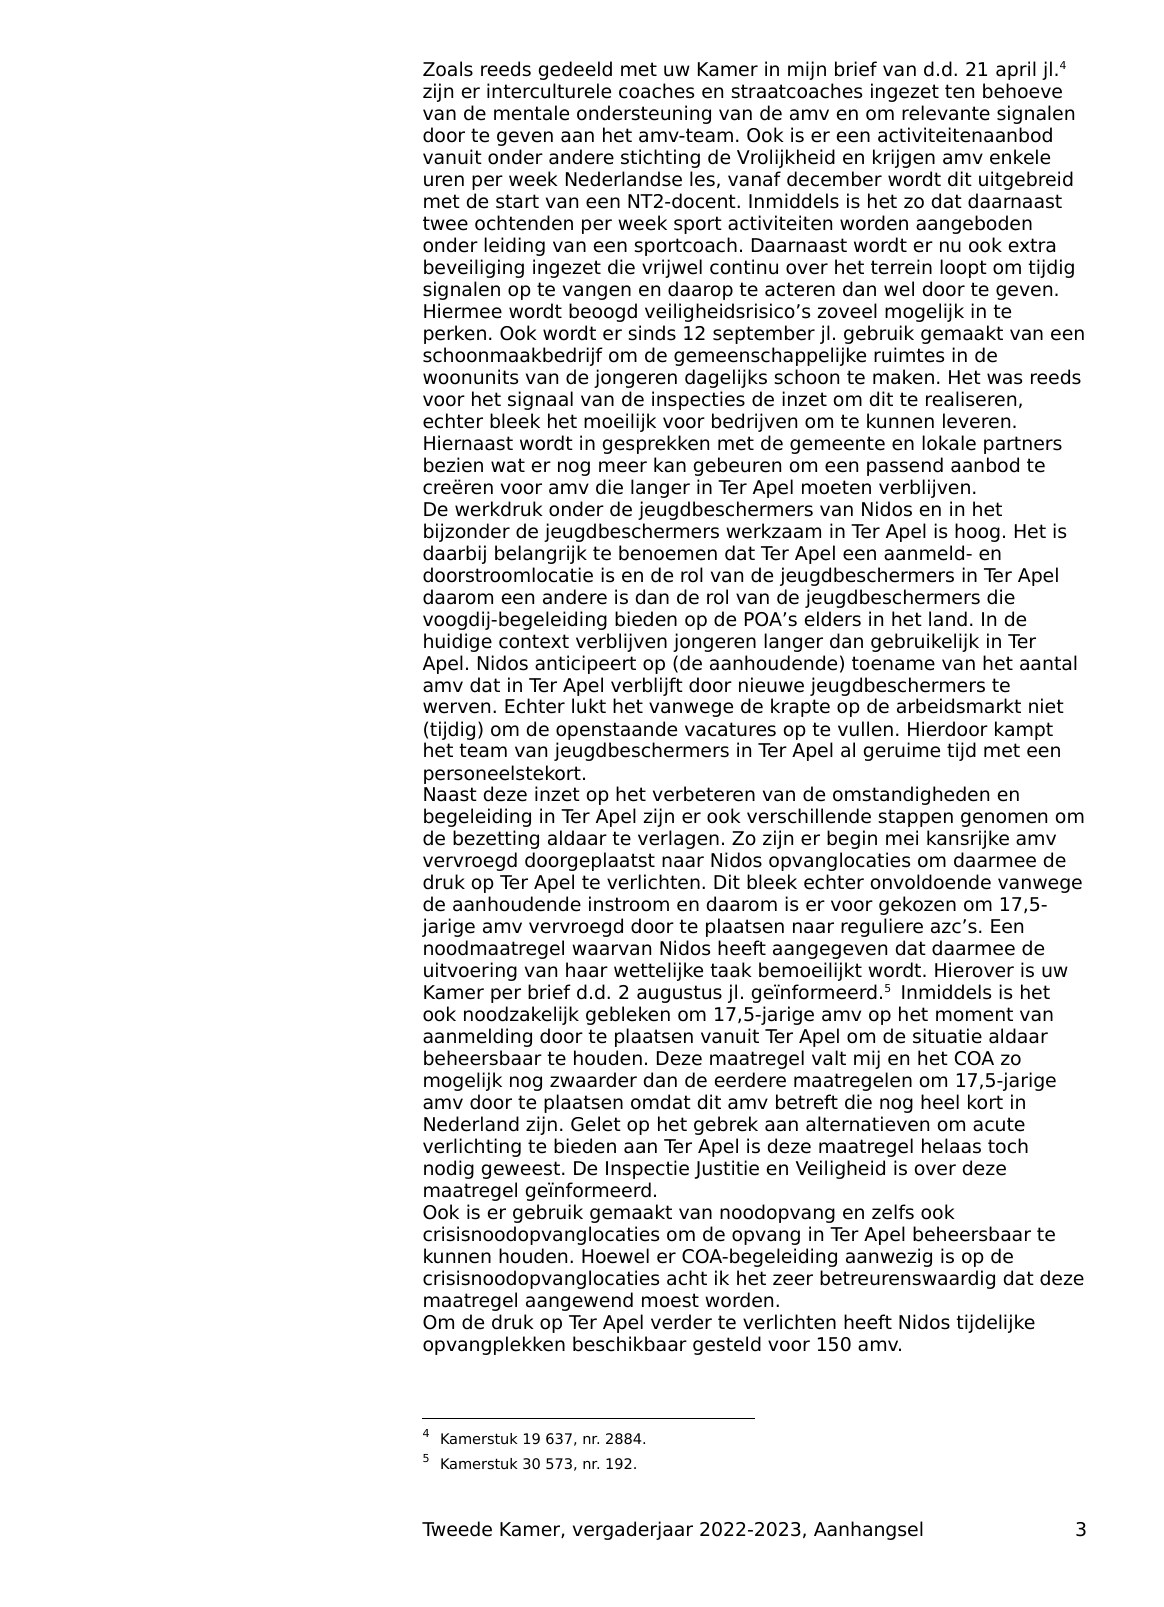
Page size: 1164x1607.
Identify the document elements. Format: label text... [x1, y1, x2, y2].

text Zoals reeds gedeeld met uw Kamer in mijn brief van d.d. 21 april jl. zijn er interculturele coaches en straatcoaches ingezet ten behoeve van de mentale ondersteuning van de amv en om relevante signalen door te geven aan het amv-team. Ook is er een activiteitenaanbod vanuit onder andere stichting de Vrolijkheid en krijgen amv enkele uren per week Nederlandse les, vanaf december wordt dit uitgebreid met de start van een NT2-docent. Inmiddels is het zo dat daarnaast twee ochtenden per week sport activiteiten worden aangeboden onder leiding van een sportcoach. Daarnaast wordt er nu ook extra beveiliging ingezet die vrijwel continu over het terrein loopt om tijdig signalen op te vangen en daarop te acteren dan wel door te geven. Hiermee wordt beoogd veiligheidsrisico’s zoveel mogelijk in te perken. Ook wordt er sinds 12 september jl. gebruik gemaakt van een schoonmaakbedrijf om de gemeenschappelijke ruimtes in de woonunits van de jongeren dagelijks schoon te maken. Het was reeds voor het signaal van de inspecties de inzet om dit te realiseren, echter bleek het moeilijk voor bedrijven om te kunnen leveren. Hiernaast wordt in gesprekken met de gemeente en lokale partners bezien wat er nog meer kan gebeuren om een passend aanbod te creëren voor amv die langer in Ter Apel moeten verblijven. [422, 59, 1087, 499]
text De werkdruk onder de jeugdbeschermers van Nidos en in het bijzonder de jeugdbeschermers werkzaam in Ter Apel is hoog. Het is daarbij belangrijk te benoemen dat Ter Apel een aanmeld- en doorstroomlocatie is en de rol van de jeugdbeschermers in Ter Apel daarom een andere is dan de rol van de jeugdbeschermers die voogdij-begeleiding bieden op de POA’s elders in het land. In de huidige context verblijven jongeren langer dan gebruikelijk in Ter Apel. Nidos anticipeert op (de aanhoudende) toename van het aantal amv dat in Ter Apel verblijft door nieuwe jeugdbeschermers te werven. Echter lukt het vanwege de krapte op de arbeidsmarkt niet (tijdig) om de openstaande vacatures op te vullen. Hierdoor kampt het team van jeugdbeschermers in Ter Apel al geruime tijd met een personeelstekort. [422, 499, 1087, 784]
text Naast deze inzet op het verbeteren van de omstandigheden en begeleiding in Ter Apel zijn er ook verschillende stappen genomen om de bezetting aldaar te verlagen. Zo zijn er begin mei kansrijke amv vervroegd doorgeplaatst naar Nidos opvanglocaties om daarmee de druk op Ter Apel te verlichten. Dit bleek echter onvoldoende vanwege de aanhoudende instroom en daarom is er voor gekozen om 17,5-jarige amv vervroegd door te plaatsen naar reguliere azc’s. Een noodmaatregel waarvan Nidos heeft aangegeven dat daarmee de uitvoering van haar wettelijke taak bemoeilijkt wordt. Hierover is uw Kamer per brief d.d. 2 augustus jl. geïnformeerd. Inmiddels is het ook noodzakelijk gebleken om 17,5-jarige amv op het moment van aanmelding door te plaatsen vanuit Ter Apel om de situatie aldaar beheersbaar te houden. Deze maatregel valt mij en het COA zo mogelijk nog zwaarder dan de eerdere maatregelen om 17,5-jarige amv door te plaatsen omdat dit amv betreft die nog heel kort in Nederland zijn. Gelet op het gebrek aan alternatieven om acute verlichting te bieden aan Ter Apel is deze maatregel helaas toch nodig geweest. De Inspectie Justitie en Veiligheid is over deze maatregel geïnformeerd. [422, 784, 1087, 1202]
text Kamerstuk 19 637, nr. 2884. [422, 1427, 1087, 1449]
text Om de druk op Ter Apel verder te verlichten heeft Nidos tijdelijke opvangplekken beschikbaar gesteld voor 150 amv. [422, 1312, 1087, 1356]
text Kamerstuk 30 573, nr. 192. [422, 1452, 1087, 1474]
text Ook is er gebruik gemaakt van noodopvang en zelfs ook crisisnoodopvanglocaties om de opvang in Ter Apel beheersbaar te kunnen houden. Hoewel er COA-begeleiding aanwezig is op de crisisnoodopvanglocaties acht ik het zeer betreurenswaardig dat deze maatregel aangewend moest worden. [422, 1202, 1087, 1312]
